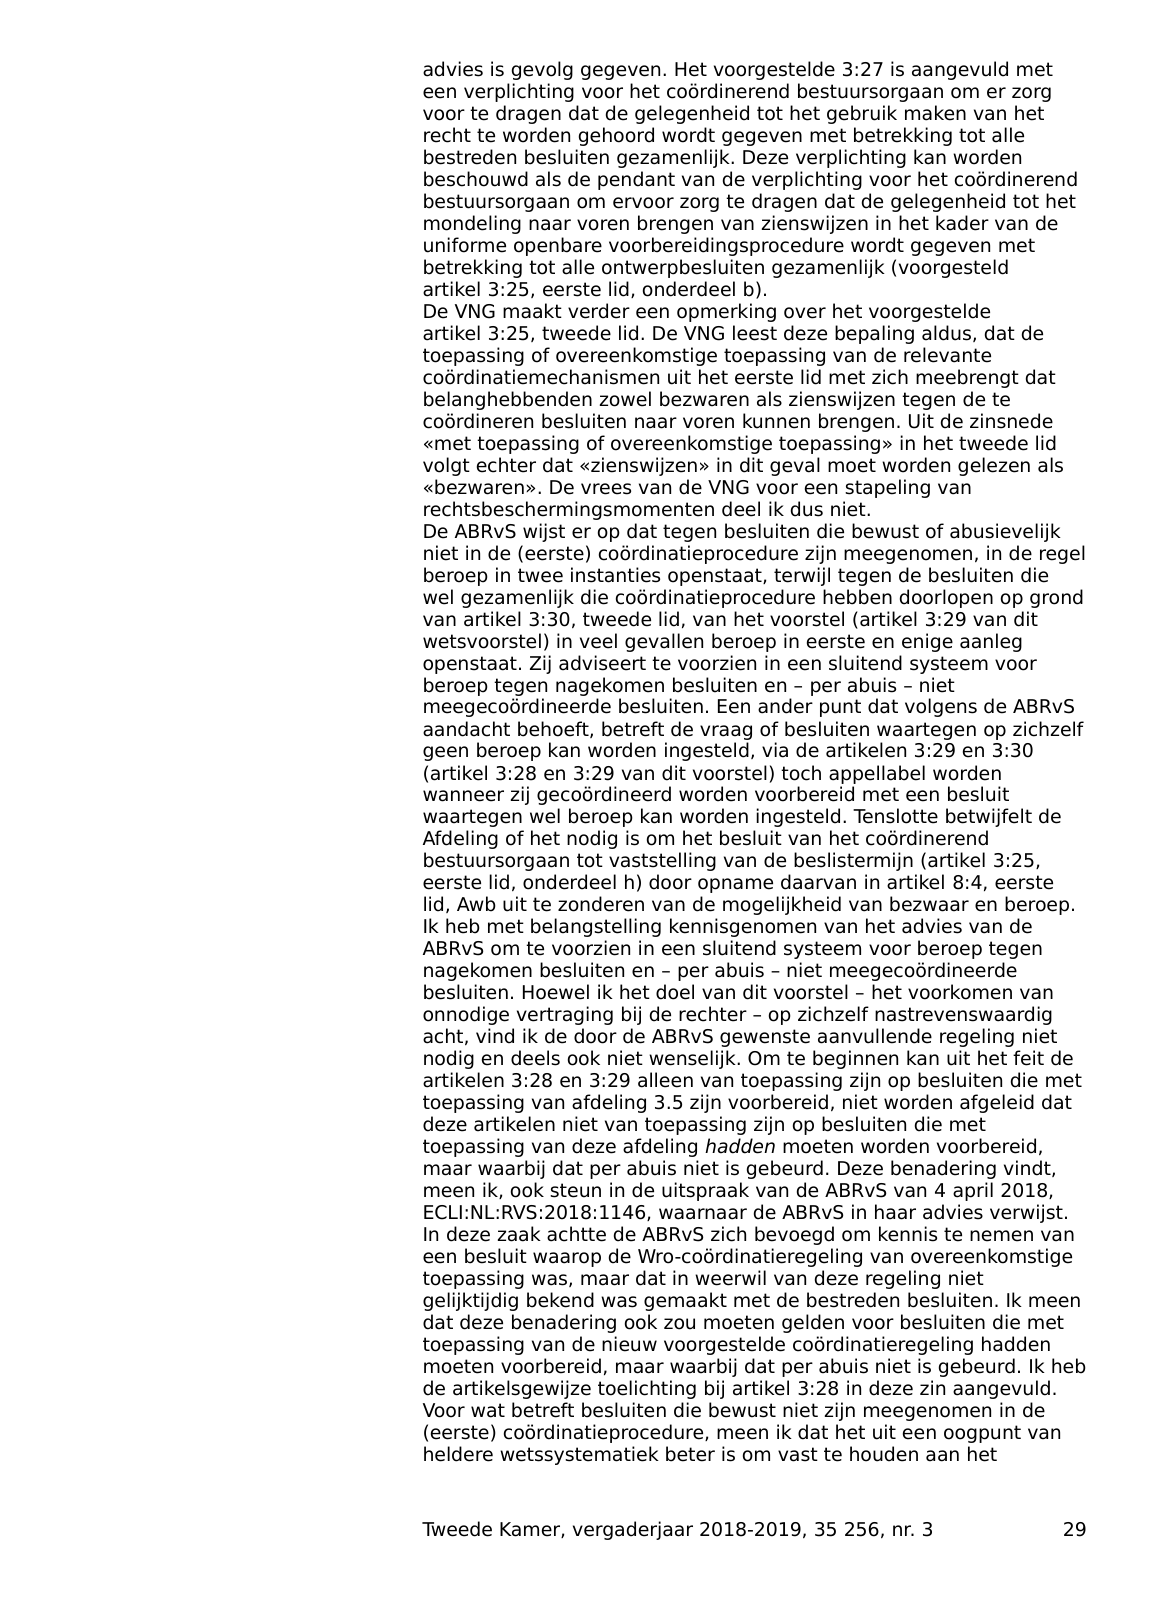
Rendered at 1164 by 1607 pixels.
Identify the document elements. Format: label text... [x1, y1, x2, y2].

text advies is gevolg gegeven. Het voorgestelde 3:27 is aangevuld met een verplichting voor het coördinerend bestuursorgaan om er zorg voor te dragen dat de gelegenheid tot het gebruik maken van het recht te worden gehoord wordt gegeven met betrekking tot alle bestreden besluiten gezamenlijk. Deze verplichting kan worden beschouwd als de pendant van de verplichting voor het coördinerend bestuursorgaan om ervoor zorg te dragen dat de gelegenheid tot het mondeling naar voren brengen van zienswijzen in het kader van de uniforme openbare voorbereidingsprocedure wordt gegeven met betrekking tot alle ontwerpbesluiten gezamenlijk (voorgesteld artikel 3:25, eerste lid, onderdeel b). [422, 59, 1087, 301]
text Ik heb met belangstelling kennisgenomen van het advies van de ABRvS om te voorzien in een sluitend systeem voor beroep tegen nagekomen besluiten en – per abuis – niet meegecoördineerde besluiten. Hoewel ik het doel van dit voorstel – het voorkomen van onnodige vertraging bij de rechter – op zichzelf nastrevenswaardig acht, vind ik de door de ABRvS gewenste aanvullende regeling niet nodig en deels ook niet wenselijk. Om te beginnen kan uit het feit de artikelen 3:28 en 3:29 alleen van toepassing zijn op besluiten die met toepassing van afdeling 3.5 zijn voorbereid, niet worden afgeleid dat deze artikelen niet van toepassing zijn op besluiten die met toepassing van deze afdeling hadden moeten worden voorbereid, maar waarbij dat per abuis niet is gebeurd. Deze benadering vindt, meen ik, ook steun in de uitspraak van de ABRvS van 4 april 2018, ECLI:NL:RVS:2018:1146, waarnaar de ABRvS in haar advies verwijst. In deze zaak achtte de ABRvS zich bevoegd om kennis te nemen van een besluit waarop de Wro-coördinatieregeling van overeenkomstige toepassing was, maar dat in weerwil van deze regeling niet gelijktijdig bekend was gemaakt met de bestreden besluiten. Ik meen dat deze benadering ook zou moeten gelden voor besluiten die met toepassing van de nieuw voorgestelde coördinatieregeling hadden moeten voorbereid, maar waarbij dat per abuis niet is gebeurd. Ik heb de artikelsgewijze toelichting bij artikel 3:28 in deze zin aangevuld. Voor wat betreft besluiten die bewust niet zijn meegenomen in de (eerste) coördinatieprocedure, meen ik dat het uit een oogpunt van heldere wetssystematiek beter is om vast te houden aan het [422, 916, 1087, 1466]
text De VNG maakt verder een opmerking over het voorgestelde artikel 3:25, tweede lid. De VNG leest deze bepaling aldus, dat de toepassing of overeenkomstige toepassing van de relevante coördinatiemechanismen uit het eerste lid met zich meebrengt dat belanghebbenden zowel bezwaren als zienswijzen tegen de te coördineren besluiten naar voren kunnen brengen. Uit de zinsnede «met toepassing of overeenkomstige toepassing» in het tweede lid volgt echter dat «zienswijzen» in dit geval moet worden gelezen als «bezwaren». De vrees van de VNG voor een stapeling van rechtsbeschermingsmomenten deel ik dus niet. [422, 301, 1087, 521]
text De ABRvS wijst er op dat tegen besluiten die bewust of abusievelijk niet in de (eerste) coördinatieprocedure zijn meegenomen, in de regel beroep in twee instanties openstaat, terwijl tegen de besluiten die wel gezamenlijk die coördinatieprocedure hebben doorlopen op grond van artikel 3:30, tweede lid, van het voorstel (artikel 3:29 van dit wetsvoorstel) in veel gevallen beroep in eerste en enige aanleg openstaat. Zij adviseert te voorzien in een sluitend systeem voor beroep tegen nagekomen besluiten en – per abuis – niet meegecoördineerde besluiten. Een ander punt dat volgens de ABRvS aandacht behoeft, betreft de vraag of besluiten waartegen op zichzelf geen beroep kan worden ingesteld, via de artikelen 3:29 en 3:30 (artikel 3:28 en 3:29 van dit voorstel) toch appellabel worden wanneer zij gecoördineerd worden voorbereid met een besluit waartegen wel beroep kan worden ingesteld. Tenslotte betwijfelt de Afdeling of het nodig is om het besluit van het coördinerend bestuursorgaan tot vaststelling van de beslistermijn (artikel 3:25, eerste lid, onderdeel h) door opname daarvan in artikel 8:4, eerste lid, Awb uit te zonderen van de mogelijkheid van bezwaar en beroep. [422, 521, 1087, 916]
